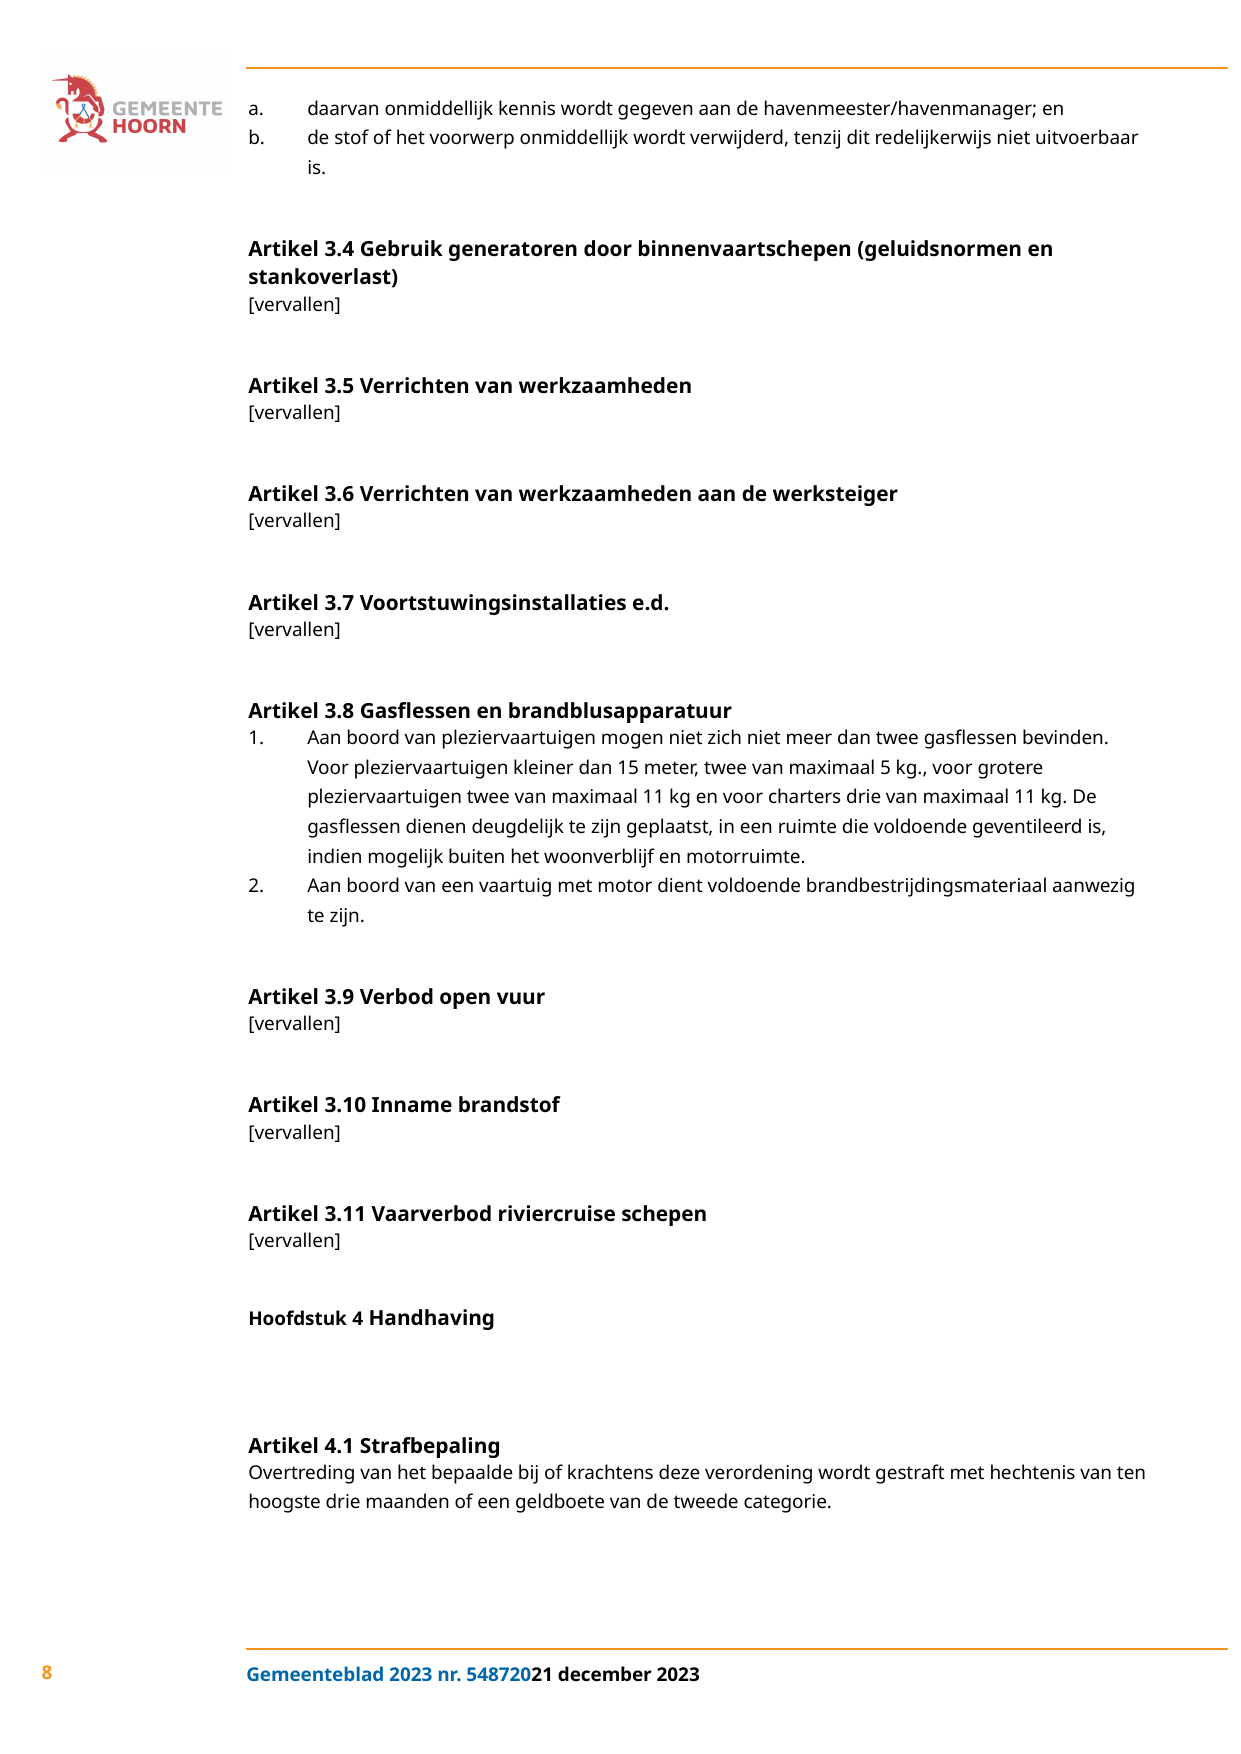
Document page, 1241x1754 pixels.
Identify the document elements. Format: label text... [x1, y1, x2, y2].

text [vervallen] [248, 291, 1152, 317]
text Artikel 4.1 Strafbepaling [248, 1431, 1152, 1459]
list de stof of het voorwerp onmiddellijk wordt verwijderd, tenzij dit redelijkerwijs niet uitvoerbaar is. [248, 124, 1152, 180]
text Overtreding van het bepaalde bij of krachtens deze verordening wordt gestraft met hechtenis van ten hoogste drie maanden of een geldboete van de tweede categorie. [248, 1459, 1152, 1514]
text Artikel 3.6 Verrichten van werkzaamheden aan de werksteiger [248, 479, 1152, 508]
text Artikel 3.8 Gasflessen en brandblusapparatuur [248, 696, 1152, 724]
text [vervallen] [248, 508, 1152, 533]
list Aan boord van pleziervaartuigen mogen niet zich niet meer dan twee gasflessen bevinden. Voor pleziervaartuigen kleiner dan 15 meter, twee van maximaal 5 kg., voor grotere pleziervaartuigen twee van maximaal 11 kg en voor charters drie van maximaal 11 kg. De gasflessen dienen deugdelijk te zijn geplaatst, in een ruimte die voldoende geventileerd is, indien mogelijk buiten het woonverblijf en motorruimte. [248, 724, 1152, 869]
list daarvan onmiddellijk kennis wordt gegeven aan de havenmeester/havenmanager; en [248, 95, 1152, 121]
text Artikel 3.10 Inname brandstof [248, 1091, 1152, 1119]
text [vervallen] [248, 399, 1152, 425]
text Artikel 3.11 Vaarverbod riviercruise schepen [248, 1199, 1152, 1227]
text [vervallen] [248, 616, 1152, 642]
text [vervallen] [248, 1011, 1152, 1036]
list Aan boord van een vaartuig met motor dient voldoende brandbestrijdingsmateriaal aanwezig te zijn. [248, 872, 1152, 928]
text Artikel 3.4 Gebruik generatoren door binnenvaartschepen (geluidsnormen en stankoverlast) [248, 234, 1152, 291]
text Hoofdstuk 4 Handhaving [248, 1303, 1152, 1331]
text Artikel 3.9 Verbod open vuur [248, 982, 1152, 1011]
text Artikel 3.5 Verrichten van werkzaamheden [248, 371, 1152, 399]
text Artikel 3.7 Voortstuwingsinstallaties e.d. [248, 588, 1152, 616]
picture [41, 47, 231, 172]
text [vervallen] [248, 1119, 1152, 1145]
text [vervallen] [248, 1227, 1152, 1253]
